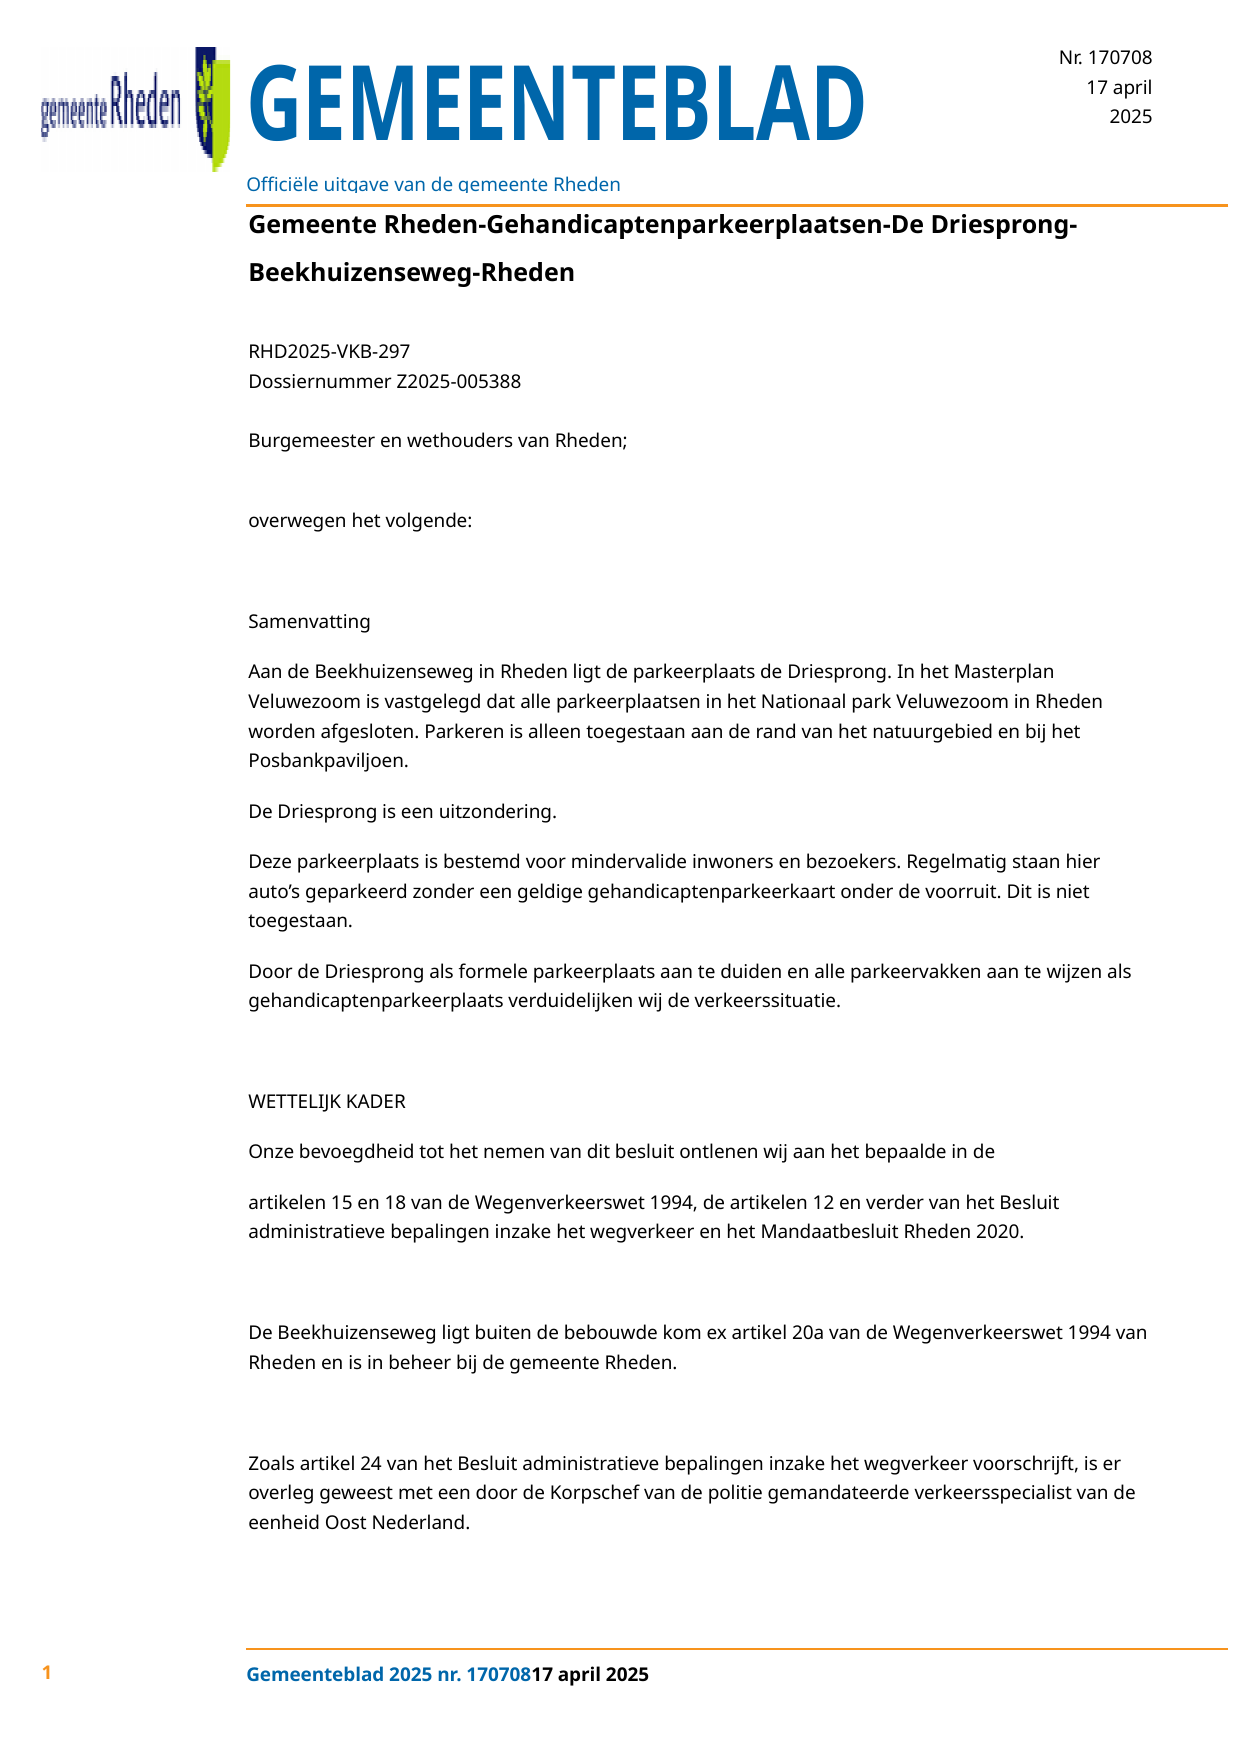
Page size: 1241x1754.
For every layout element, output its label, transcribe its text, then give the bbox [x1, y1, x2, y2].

text De Beekhuizenseweg ligt buiten de bebouwde kom ex artikel 20a van de Wegenverkeerswet 1994 van Rheden en is in beheer bij de gemeente Rheden. [248, 1319, 1152, 1375]
text Door de Driesprong als formele parkeerplaats aan te duiden en alle parkeervakken aan te wijzen als gehandicaptenparkeerplaats verduidelijken wij de verkeerssituatie. [248, 958, 1152, 1013]
text Dossiernummer Z2025-005388 [248, 368, 1152, 394]
text Aan de Beekhuizenseweg in Rheden ligt de parkeerplaats de Driesprong. In het Masterplan Veluwezoom is vastgelegd dat alle parkeerplaatsen in het Nationaal park Veluwezoom in Rheden worden afgesloten. Parkeren is alleen toegestaan aan de rand van het natuurgebied en bij het Posbankpaviljoen. [248, 659, 1152, 773]
text Samenvatting [248, 608, 1152, 634]
picture [41, 47, 231, 172]
text Zoals artikel 24 van het Besluit administratieve bepalingen inzake het wegverkeer voorschrijft, is er overleg geweest met een door de Korpschef van de politie gemandateerde verkeersspecialist van de eenheid Oost Nederland. [248, 1450, 1152, 1535]
text De Driesprong is een uitzondering. [248, 798, 1152, 823]
text Onze bevoegdheid tot het nemen van dit besluit ontlenen wij aan het bepaalde in de [248, 1139, 1152, 1164]
text artikelen 15 en 18 van de Wegenverkeerswet 1994, de artikelen 12 en verder van het Besluit administratieve bepalingen inzake het wegverkeer en het Mandaatbesluit Rheden 2020. [248, 1189, 1152, 1244]
text WETTELIJK KADER [248, 1088, 1152, 1114]
text RHD2025-VKB-297 [248, 339, 1152, 364]
text Deze parkeerplaats is bestemd voor mindervalide inwoners en bezoekers. Regelmatig staan hier auto’s geparkeerd zonder een geldige gehandicaptenparkeerkaart onder de voorruit. Dit is niet toegestaan. [248, 848, 1152, 933]
text overwegen het volgende: [248, 507, 1152, 533]
text Gemeente Rheden-Gehandicaptenparkeerplaatsen-De Driesprong-Beekhuizenseweg-Rheden [248, 207, 1152, 288]
text Burgemeester en wethouders van Rheden; [248, 427, 1152, 453]
